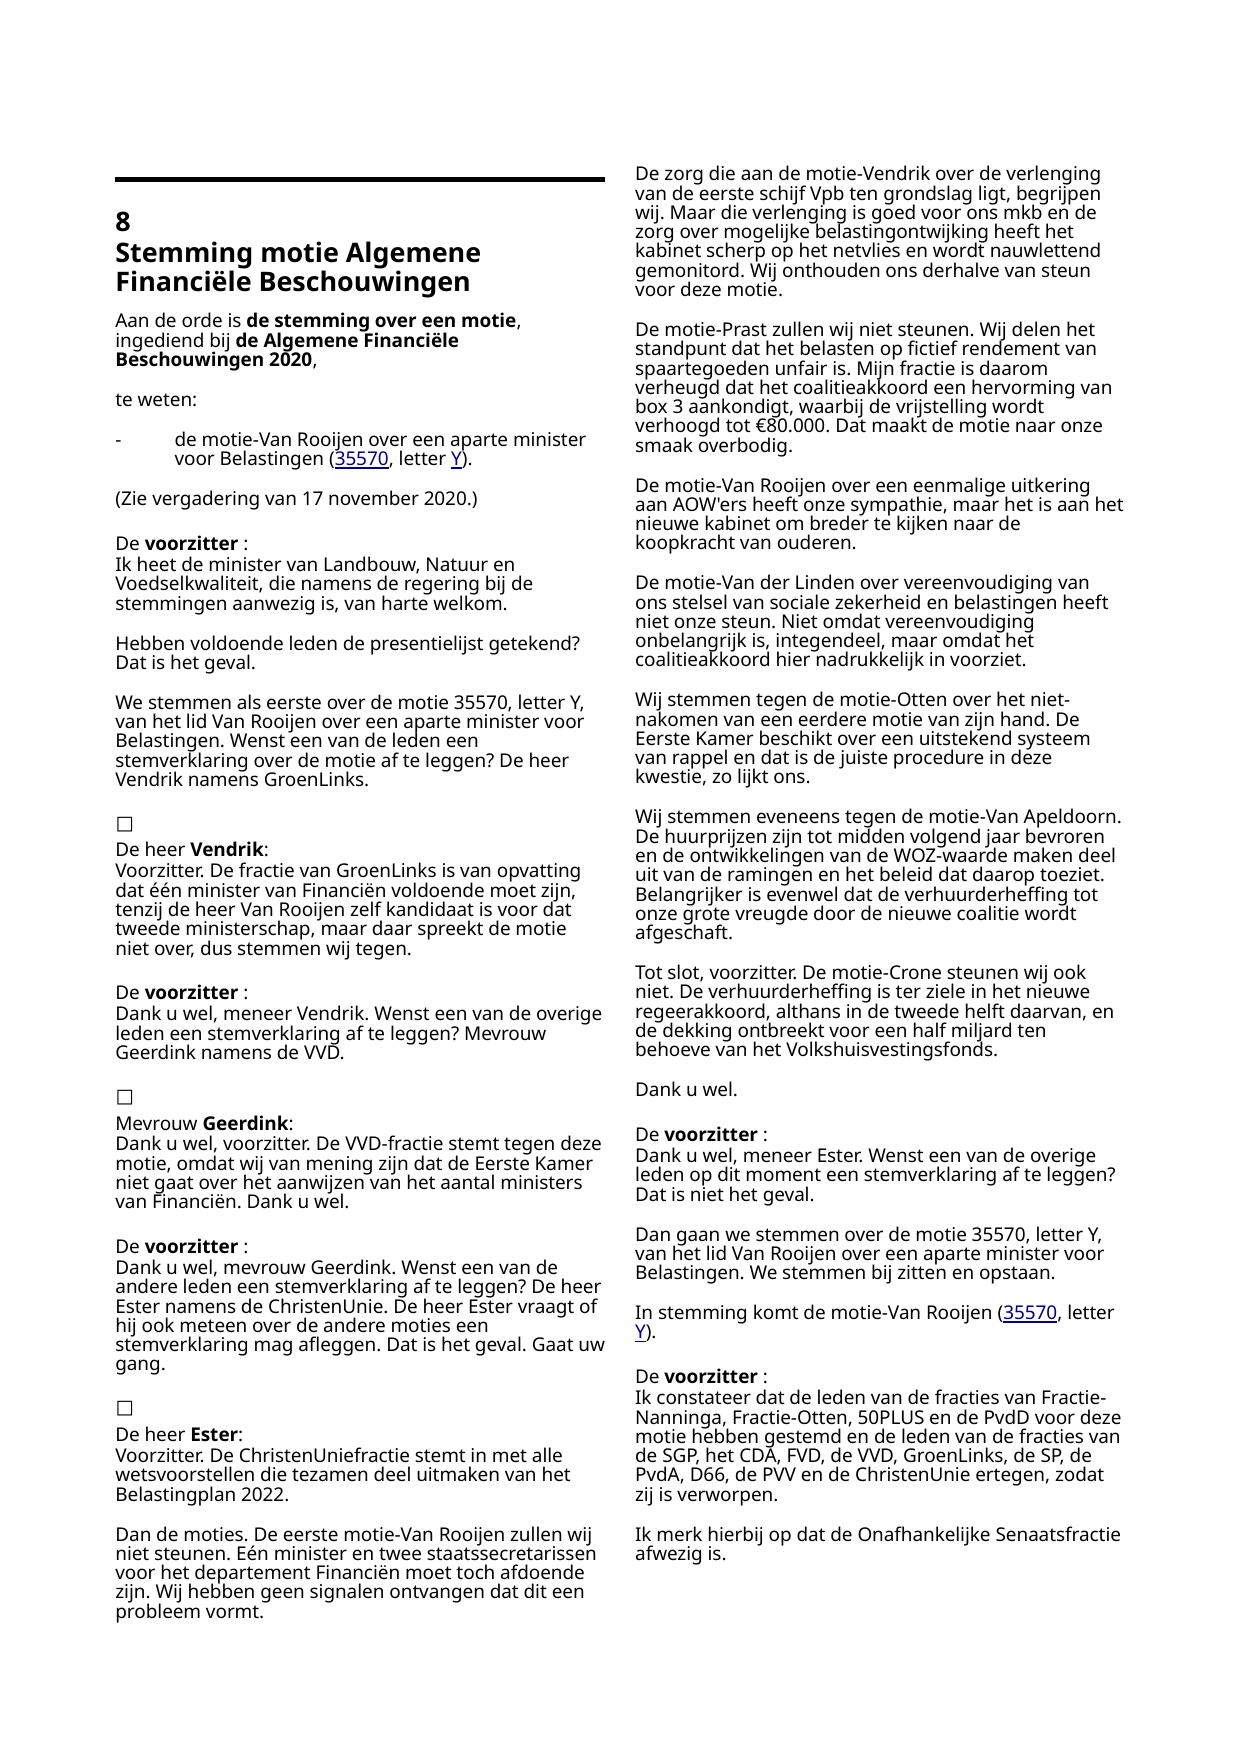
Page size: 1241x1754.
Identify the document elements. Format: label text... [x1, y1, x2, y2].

text De voorzitter : [115, 1233, 605, 1259]
text Mevrouw Geerdink: [115, 1110, 605, 1135]
text De voorzitter : [635, 1121, 1125, 1147]
text De motie-Van Rooijen over een eenmalige uitkering aan AOW'ers heeft onze sympathie, maar het is aan het nieuwe kabinet om breder te kijken naar de koopkracht van ouderen. [635, 477, 1125, 554]
text Dank u wel. [635, 1081, 1125, 1101]
text Tot slot, voorzitter. De motie-Crone steunen wij ook niet. De verhuurderheffing is ter ziele in het nieuwe regeerakkoord, althans in de tweede helft daarvan, en de dekking ontbreekt voor een half miljard ten behoeve van het Volkshuisvestingsfonds. [635, 964, 1125, 1061]
text Dan de moties. De eerste motie-Van Rooijen zullen wij niet steunen. Eén minister en twee staatssecretarissen voor het departement Financiën moet toch afdoende zijn. Wij hebben geen signalen ontvangen dat dit een probleem vormt. [115, 1526, 605, 1622]
text te weten: [115, 391, 605, 410]
text (Zie vergadering van 17 november 2020.) [115, 490, 605, 509]
text ⬜ [115, 1396, 605, 1421]
list de motie-Van Rooijen over een aparte minister voor Belastingen (35570, letter Y). [115, 431, 605, 469]
text In stemming komt de motie-Van Rooijen (35570, letter Y). [635, 1304, 1125, 1343]
text Dank u wel, mevrouw Geerdink. Wenst een van de andere leden een stemverklaring af te leggen? De heer Ester namens de ChristenUnie. De heer Ester vraagt of hij ook meteen over de andere moties een stemverklaring mag afleggen. Dat is het geval. Gaat uw gang. [115, 1259, 605, 1375]
text Voorzitter. De ChristenUniefractie stemt in met alle wetsvoorstellen die tezamen deel uitmaken van het Belastingplan 2022. [115, 1447, 605, 1505]
text Dank u wel, meneer Vendrik. Wenst een van de overige leden een stemverklaring af te leggen? Mevrouw Geerdink namens de VVD. [115, 1005, 605, 1063]
text Wij stemmen tegen de motie-Otten over het niet-nakomen van een eerdere motie van zijn hand. De Eerste Kamer beschikt over een uitstekend systeem van rappel en dat is de juiste procedure in deze kwestie, zo lijkt ons. [635, 691, 1125, 788]
text Ik constateer dat de leden van de fracties van Fractie-Nanninga, Fractie-Otten, 50PLUS en de PvdD voor deze motie hebben gestemd en de leden van de fracties van de SGP, het CDA, FVD, de VVD, GroenLinks, de SP, de PvdA, D66, de PVV en de ChristenUnie ertegen, zodat zij is verworpen. [635, 1389, 1125, 1505]
text De heer Vendrik: [115, 837, 605, 862]
text Aan de orde is de stemming over een motie, ingediend bij de Algemene Financiële Beschouwingen 2020, [115, 312, 605, 370]
text Dan gaan we stemmen over de motie 35570, letter Y, van het lid Van Rooijen over een aparte minister voor Belastingen. We stemmen bij zitten en opstaan. [635, 1226, 1125, 1283]
text De voorzitter : [635, 1364, 1125, 1389]
text De motie-Prast zullen wij niet steunen. Wij delen het standpunt dat het belasten op fictief rendement van spaartegoeden unfair is. Mijn fractie is daarom verheugd dat het coalitieakkoord een hervorming van box 3 aankondigt, waarbij de vrijstelling wordt verhoogd tot €80.000. Dat maakt de motie naar onze smaak overbodig. [635, 321, 1125, 456]
text Dank u wel, voorzitter. De VVD-fractie stemt tegen deze motie, omdat wij van mening zijn dat de Eerste Kamer niet gaat over het aanwijzen van het aantal ministers van Financiën. Dank u wel. [115, 1135, 605, 1212]
text Ik heet de minister van Landbouw, Natuur en Voedselkwaliteit, die namens de regering bij de stemmingen aanwezig is, van harte welkom. [115, 556, 605, 614]
text ⬜ [115, 811, 605, 837]
text De voorzitter : [115, 530, 605, 556]
text Dank u wel, meneer Ester. Wenst een van de overige leden op dit moment een stemverklaring af te leggen? Dat is niet het geval. [635, 1147, 1125, 1205]
text Wij stemmen eveneens tegen de motie-Van Apeldoorn. De huurprijzen zijn tot midden volgend jaar bevroren en de ontwikkelingen van de WOZ-waarde maken deel uit van de ramingen en het beleid dat daarop toeziet. Belangrijker is evenwel dat de verhuurderheffing tot onze grote vreugde door de nieuwe coalitie wordt afgeschaft. [635, 808, 1125, 943]
text 8 [115, 203, 605, 239]
text Hebben voldoende leden de presentielijst getekend? Dat is het geval. [115, 634, 605, 673]
text ⬜ [115, 1084, 605, 1110]
text De voorzitter : [115, 979, 605, 1005]
text De motie-Van der Linden over vereenvoudiging van ons stelsel van sociale zekerheid en belastingen heeft niet onze steun. Niet omdat vereenvoudiging onbelangrijk is, integendeel, maar omdat het coalitieakkoord hier nadrukkelijk in voorziet. [635, 574, 1125, 671]
text Ik merk hierbij op dat de Onafhankelijke Senaatsfractie afwezig is. [635, 1526, 1125, 1564]
text De zorg die aan de motie-Vendrik over de verlenging van de eerste schijf Vpb ten grondslag ligt, begrijpen wij. Maar die verlenging is goed voor ons mkb en de zorg over mogelijke belastingontwijking heeft het kabinet scherp op het netvlies en wordt nauwlettend gemonitord. Wij onthouden ons derhalve van steun voor deze motie. [635, 165, 1125, 300]
text De heer Ester: [115, 1421, 605, 1447]
text Voorzitter. De fractie van GroenLinks is van opvatting dat één minister van Financiën voldoende moet zijn, tenzij de heer Van Rooijen zelf kandidaat is voor dat tweede ministerschap, maar daar spreekt de motie niet over, dus stemmen wij tegen. [115, 862, 605, 959]
text We stemmen als eerste over de motie 35570, letter Y, van het lid Van Rooijen over een aparte minister voor Belastingen. Wenst een van de leden een stemverklaring over de motie af te leggen? De heer Vendrik namens GroenLinks. [115, 694, 605, 790]
text Stemming motie Algemene Financiële Beschouwingen [115, 239, 605, 312]
